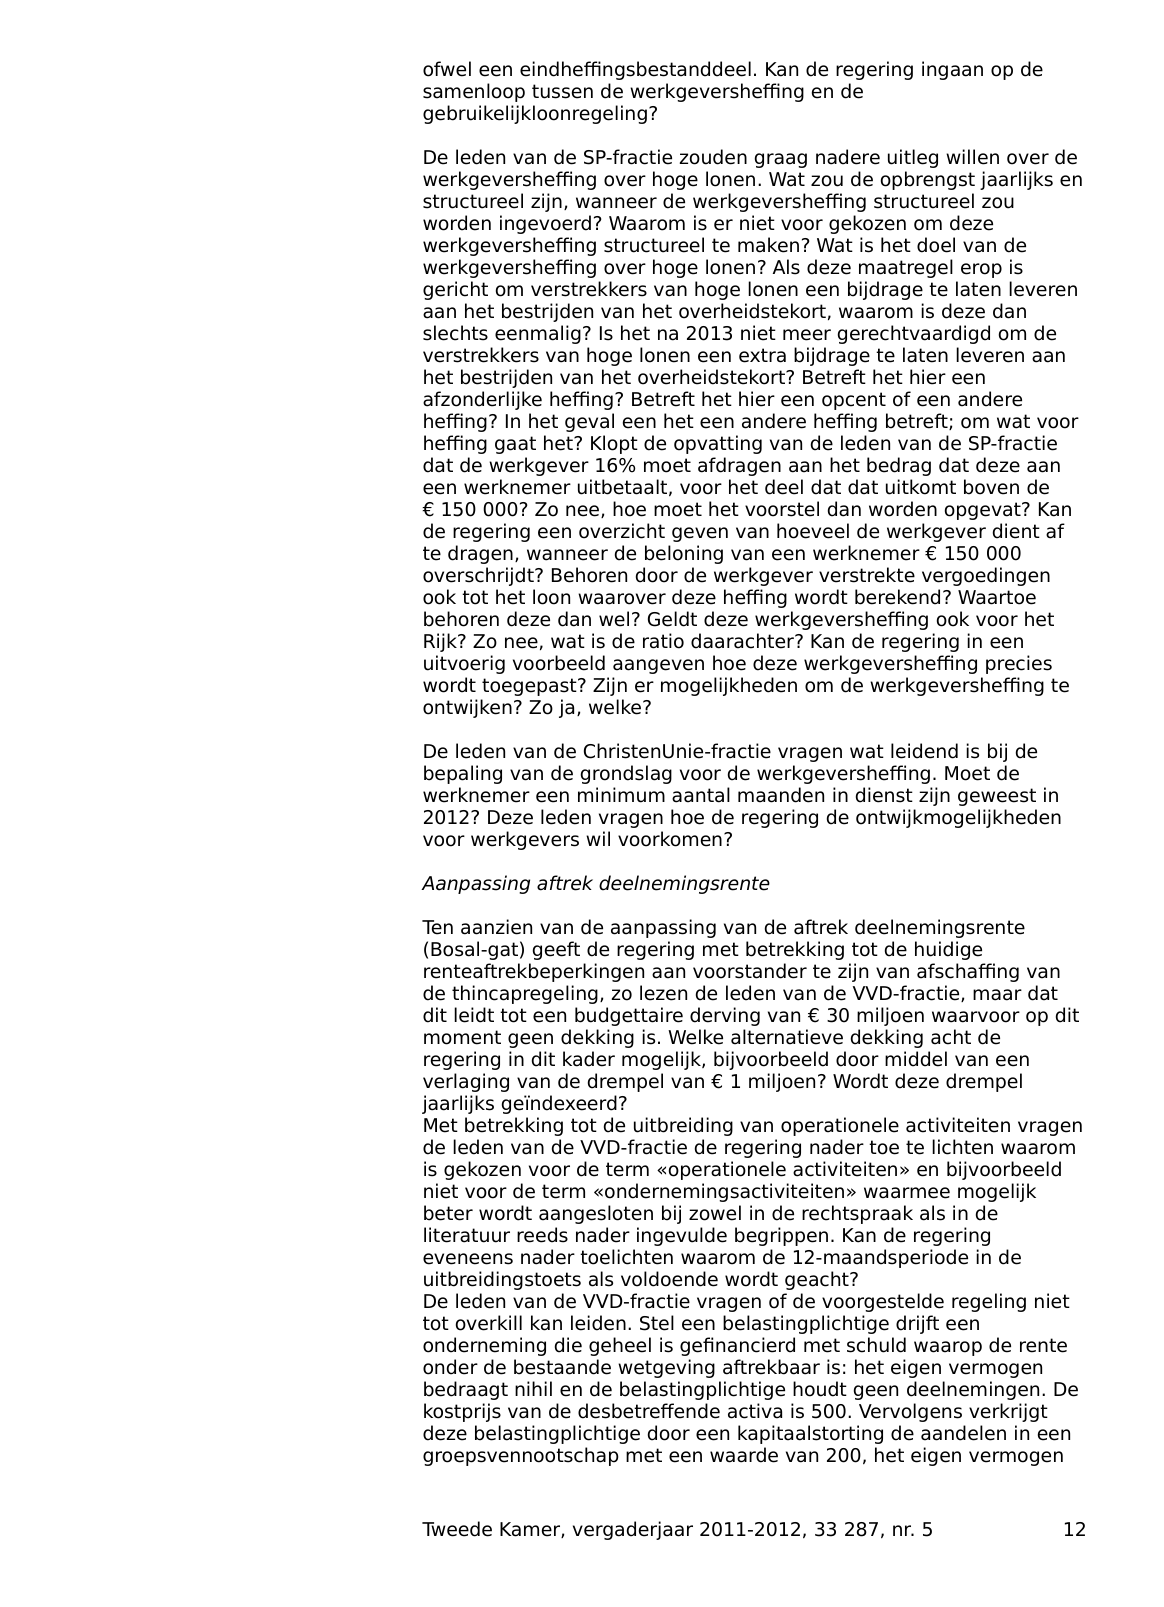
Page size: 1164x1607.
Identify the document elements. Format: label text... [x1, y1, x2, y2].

text De leden van de VVD-fractie vragen of de voorgestelde regeling niet tot overkill kan leiden. Stel een belastingplichtige drijft een onderneming die geheel is gefinancierd met schuld waarop de rente onder de bestaande wetgeving aftrekbaar is: het eigen vermogen bedraagt nihil en de belastingplichtige houdt geen deelnemingen. De kostprijs van de desbetreffende activa is 500. Vervolgens verkrijgt deze belastingplichtige door een kapitaalstorting de aandelen in een groepsvennootschap met een waarde van 200, het eigen vermogen [422, 1291, 1087, 1467]
subtitle Aanpassing aftrek deelnemingsrente [422, 873, 1087, 895]
text ofwel een eindheffingsbestanddeel. Kan de regering ingaan op de samenloop tussen de werkgeversheffing en de gebruikelijkloonregeling? [422, 59, 1087, 125]
text Ten aanzien van de aanpassing van de aftrek deelnemingsrente (Bosal-gat) geeft de regering met betrekking tot de huidige renteaftrekbeperkingen aan voorstander te zijn van afschaffing van de thincapregeling, zo lezen de leden van de VVD-fractie, maar dat dit leidt tot een budgettaire derving van € 30 miljoen waarvoor op dit moment geen dekking is. Welke alternatieve dekking acht de regering in dit kader mogelijk, bijvoorbeeld door middel van een verlaging van de drempel van € 1 miljoen? Wordt deze drempel jaarlijks geïndexeerd? [422, 917, 1087, 1115]
text De leden van de ChristenUnie-fractie vragen wat leidend is bij de bepaling van de grondslag voor de werkgeversheffing. Moet de werknemer een minimum aantal maanden in dienst zijn geweest in 2012? Deze leden vragen hoe de regering de ontwijkmogelijkheden voor werkgevers wil voorkomen? [422, 741, 1087, 851]
text Met betrekking tot de uitbreiding van operationele activiteiten vragen de leden van de VVD-fractie de regering nader toe te lichten waarom is gekozen voor de term «operationele activiteiten» en bijvoorbeeld niet voor de term «ondernemingsactiviteiten» waarmee mogelijk beter wordt aangesloten bij zowel in de rechtspraak als in de literatuur reeds nader ingevulde begrippen. Kan de regering eveneens nader toelichten waarom de 12-maandsperiode in de uitbreidingstoets als voldoende wordt geacht? [422, 1115, 1087, 1291]
text De leden van de SP-fractie zouden graag nadere uitleg willen over de werkgeversheffing over hoge lonen. Wat zou de opbrengst jaarlijks en structureel zijn, wanneer de werkgeversheffing structureel zou worden ingevoerd? Waarom is er niet voor gekozen om deze werkgeversheffing structureel te maken? Wat is het doel van de werkgeversheffing over hoge lonen? Als deze maatregel erop is gericht om verstrekkers van hoge lonen een bijdrage te laten leveren aan het bestrijden van het overheidstekort, waarom is deze dan slechts eenmalig? Is het na 2013 niet meer gerechtvaardigd om de verstrekkers van hoge lonen een extra bijdrage te laten leveren aan het bestrijden van het overheidstekort? Betreft het hier een afzonderlijke heffing? Betreft het hier een opcent of een andere heffing? In het geval een het een andere heffing betreft; om wat voor heffing gaat het? Klopt de opvatting van de leden van de SP-fractie dat de werkgever 16% moet afdragen aan het bedrag dat deze aan een werknemer uitbetaalt, voor het deel dat dat uitkomt boven de € 150 000? Zo nee, hoe moet het voorstel dan worden opgevat? Kan de regering een overzicht geven van hoeveel de werkgever dient af te dragen, wanneer de beloning van een werknemer € 150 000 overschrijdt? Behoren door de werkgever verstrekte vergoedingen ook tot het loon waarover deze heffing wordt berekend? Waartoe behoren deze dan wel? Geldt deze werkgeversheffing ook voor het Rijk? Zo nee, wat is de ratio daarachter? Kan de regering in een uitvoerig voorbeeld aangeven hoe deze werkgeversheffing precies wordt toegepast? Zijn er mogelijkheden om de werkgeversheffing te ontwijken? Zo ja, welke? [422, 147, 1087, 719]
